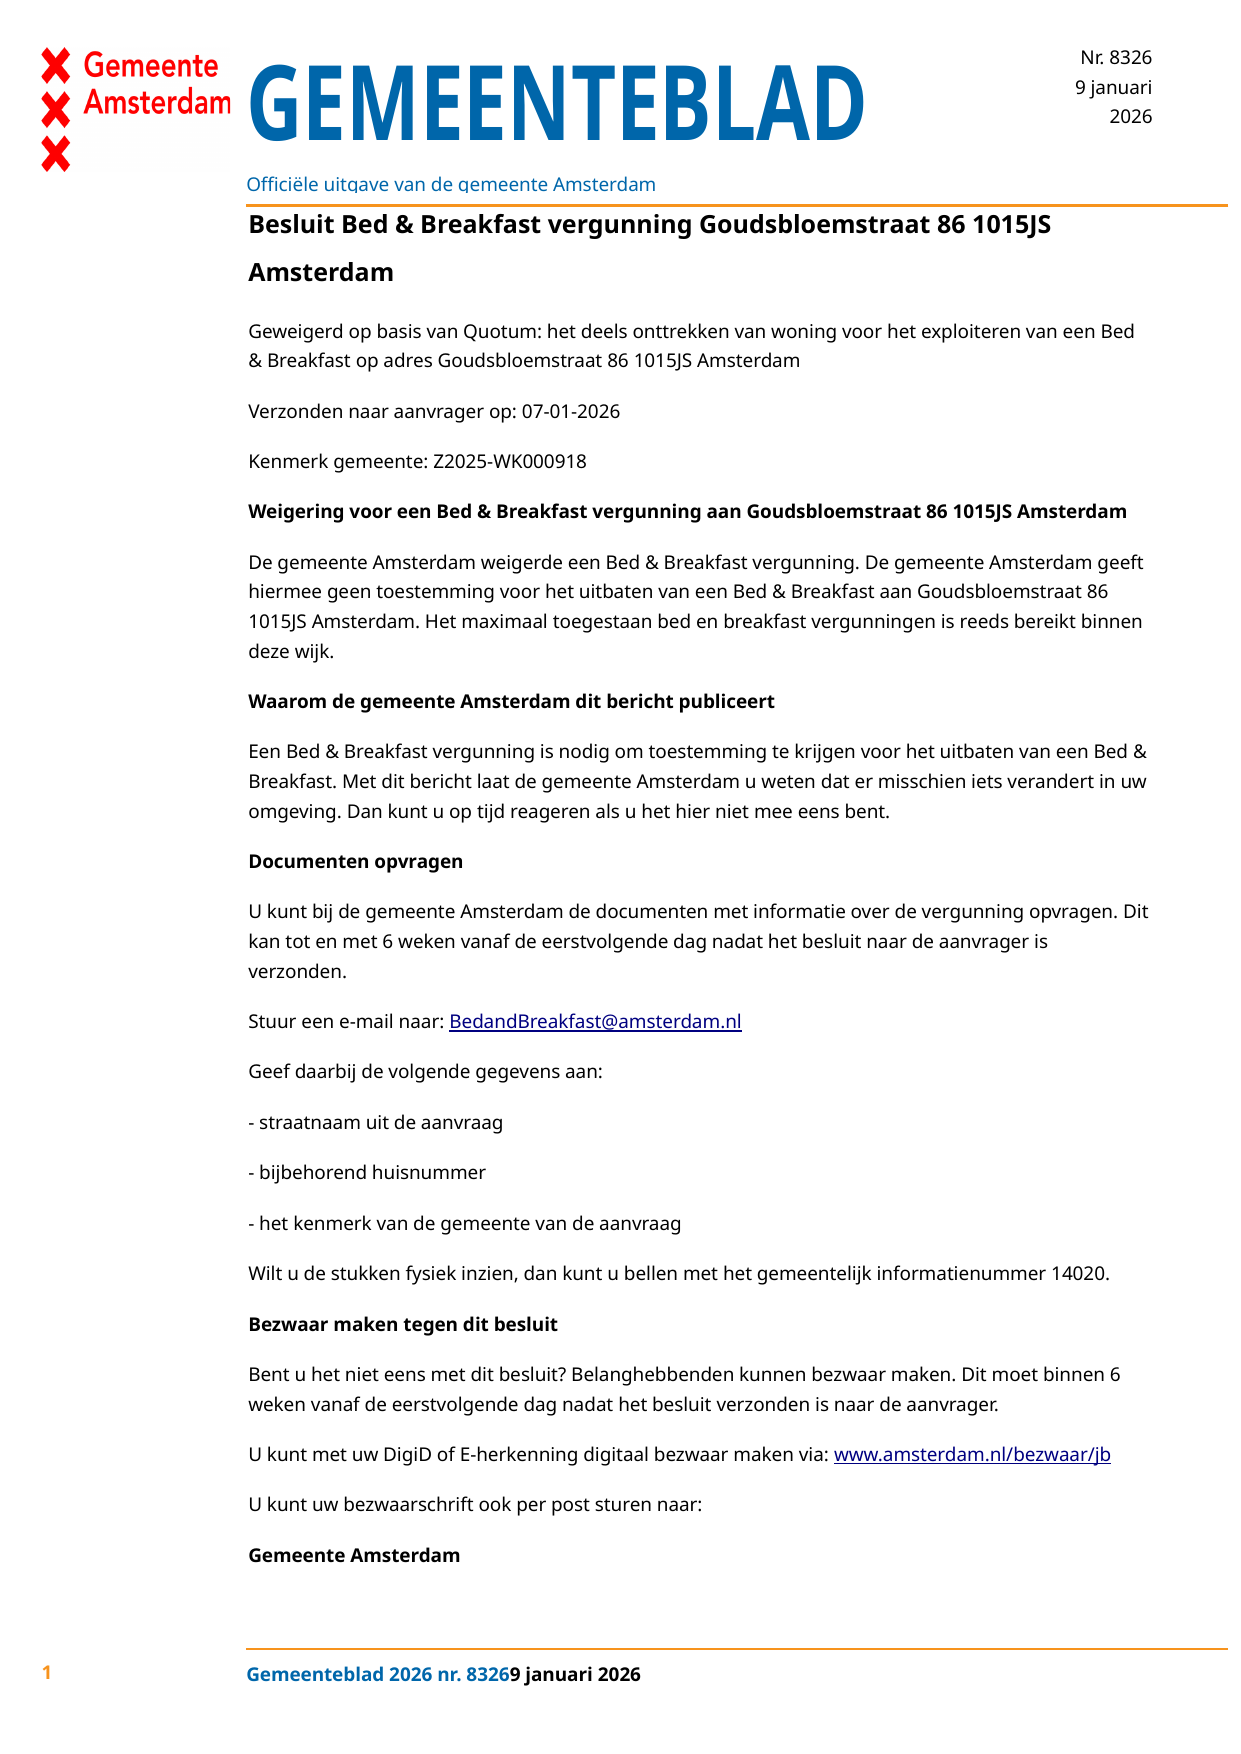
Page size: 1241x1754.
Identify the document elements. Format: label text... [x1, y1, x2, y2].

text U kunt met uw DigiD of E-herkenning digitaal bezwaar maken via: www.amsterdam.nl/bezwaar/jb [248, 1441, 1152, 1467]
text Waarom de gemeente Amsterdam dit bericht publiceert [248, 688, 1152, 714]
text U kunt uw bezwaarschrift ook per post sturen naar: [248, 1492, 1152, 1517]
text Documenten opvragen [248, 848, 1152, 874]
text Wilt u de stukken fysiek inzien, dan kunt u bellen met het gemeentelijk informatienummer 14020. [248, 1260, 1152, 1286]
text Een Bed & Breakfast vergunning is nodig om toestemming te krijgen voor het uitbaten van een Bed & Breakfast. Met dit bericht laat de gemeente Amsterdam u weten dat er misschien iets verandert in uw omgeving. Dan kunt u op tijd reageren als u het hier niet mee eens bent. [248, 739, 1152, 824]
text Geef daarbij de volgende gegevens aan: [248, 1059, 1152, 1084]
text Stuur een e-mail naar: BedandBreakfast@amsterdam.nl [248, 1008, 1152, 1034]
text - bijbehorend huisnummer [248, 1159, 1152, 1185]
picture [41, 47, 231, 172]
text Bezwaar maken tegen dit besluit [248, 1311, 1152, 1337]
text Verzonden naar aanvrager op: 07-01-2026 [248, 398, 1152, 424]
text Gemeente Amsterdam [248, 1542, 1152, 1568]
text Besluit Bed & Breakfast vergunning Goudsbloemstraat 86 1015JS Amsterdam [248, 207, 1152, 288]
text Geweigerd op basis van Quotum: het deels onttrekken van woning voor het exploiteren van een Bed & Breakfast op adres Goudsbloemstraat 86 1015JS Amsterdam [248, 318, 1152, 373]
text Bent u het niet eens met dit besluit? Belanghebbenden kunnen bezwaar maken. Dit moet binnen 6 weken vanaf de eerstvolgende dag nadat het besluit verzonden is naar de aanvrager. [248, 1361, 1152, 1417]
text Weigering voor een Bed & Breakfast vergunning aan Goudsbloemstraat 86 1015JS Amsterdam [248, 499, 1152, 524]
text Kenmerk gemeente: Z2025-WK000918 [248, 448, 1152, 474]
text - het kenmerk van de gemeente van de aanvraag [248, 1210, 1152, 1236]
text - straatnaam uit de aanvraag [248, 1109, 1152, 1135]
text U kunt bij de gemeente Amsterdam de documenten met informatie over de vergunning opvragen. Dit kan tot en met 6 weken vanaf de eerstvolgende dag nadat het besluit naar de aanvrager is verzonden. [248, 899, 1152, 984]
text De gemeente Amsterdam weigerde een Bed & Breakfast vergunning. De gemeente Amsterdam geeft hiermee geen toestemming voor het uitbaten van een Bed & Breakfast aan Goudsbloemstraat 86 1015JS Amsterdam. Het maximaal toegestaan bed en breakfast vergunningen is reeds bereikt binnen deze wijk. [248, 549, 1152, 664]
